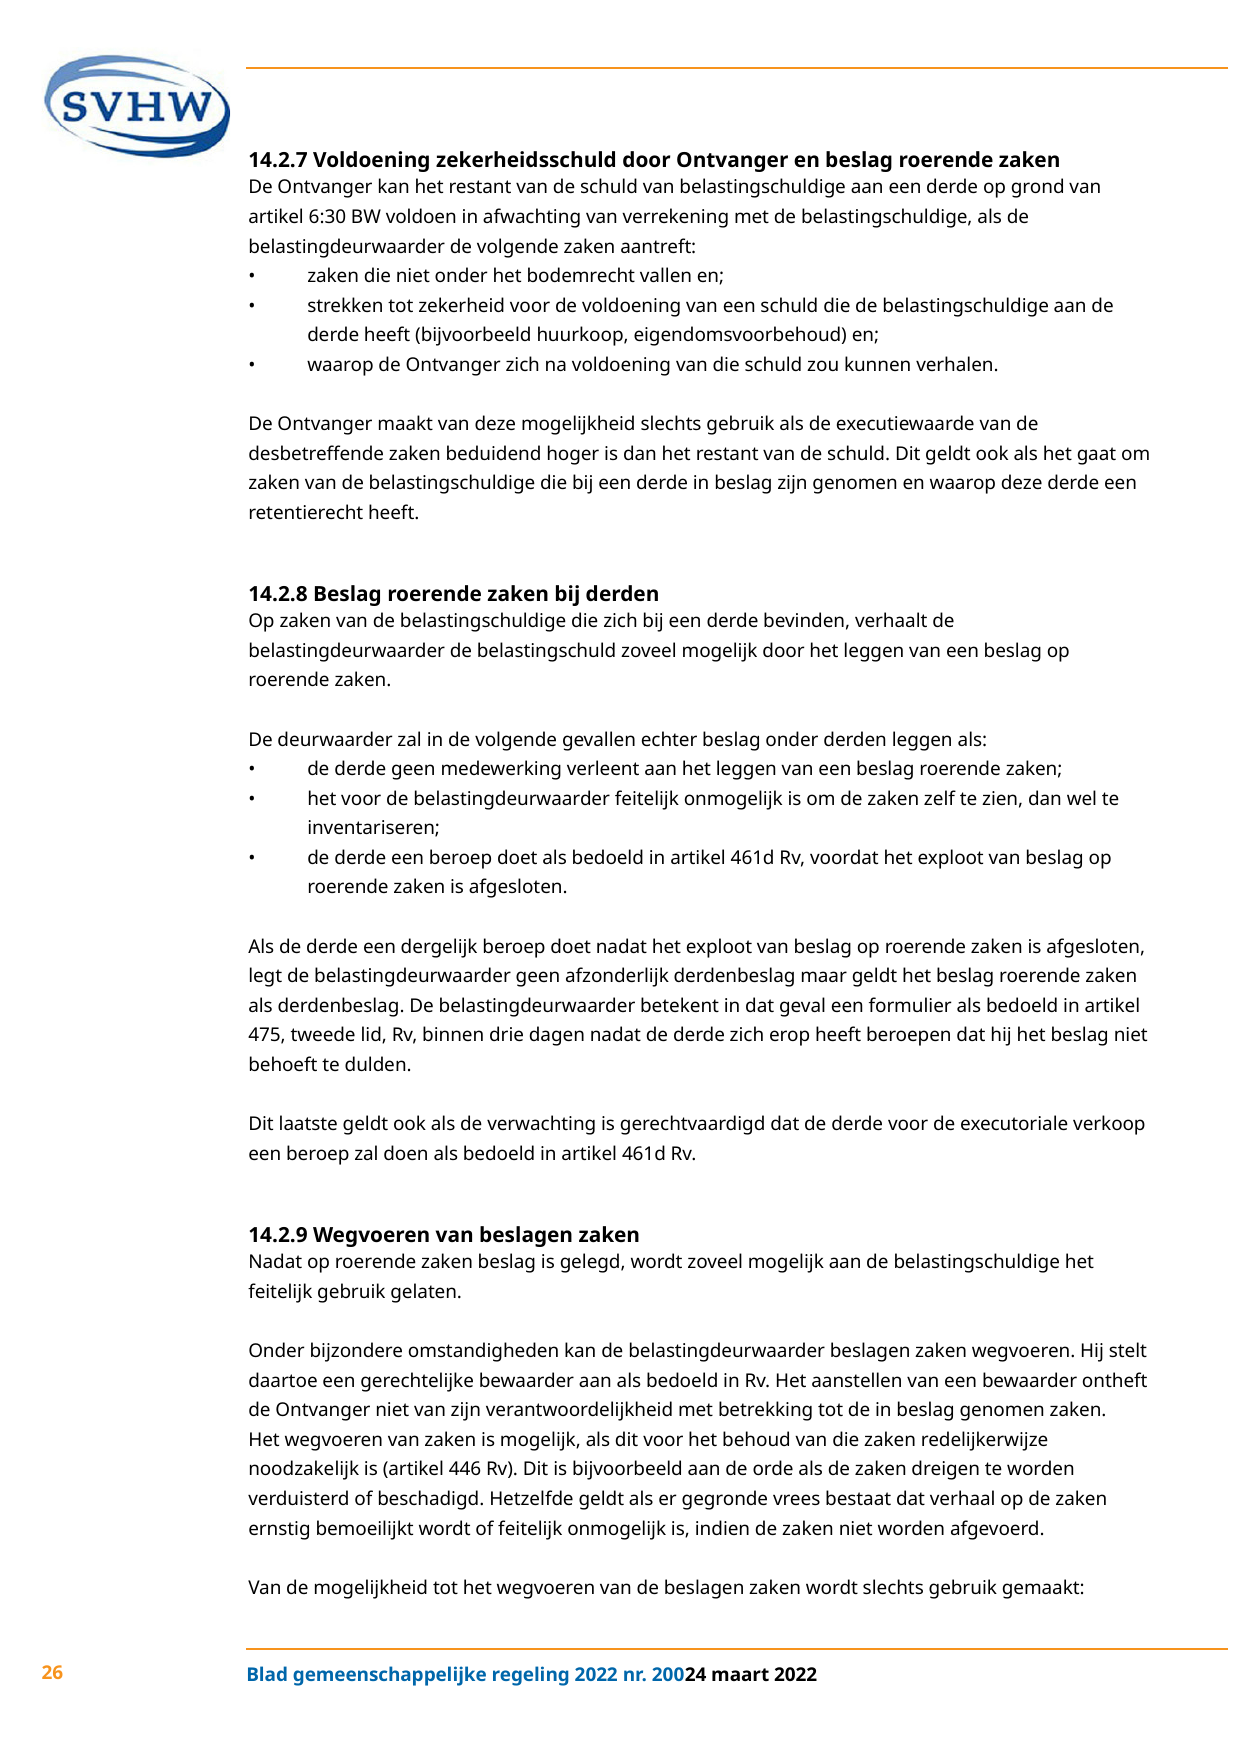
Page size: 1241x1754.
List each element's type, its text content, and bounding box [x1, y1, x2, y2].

text Onder bijzondere omstandigheden kan de belastingdeurwaarder beslagen zaken wegvoeren. Hij stelt daartoe een gerechtelijke bewaarder aan als bedoeld in Rv. Het aanstellen van een bewaarder ontheft de Ontvanger niet van zijn verantwoordelijkheid met betrekking tot de in beslag genomen zaken. [248, 1337, 1152, 1422]
text Op zaken van de belastingschuldige die zich bij een derde bevinden, verhaalt de belastingdeurwaarder de belastingschuld zoveel mogelijk door het leggen van een beslag op roerende zaken. [248, 607, 1152, 692]
text Als de derde een dergelijk beroep doet nadat het exploot van beslag op roerende zaken is afgesloten, legt de belastingdeurwaarder geen afzonderlijk derdenbeslag maar geldt het beslag roerende zaken als derdenbeslag. De belastingdeurwaarder betekent in dat geval een formulier als bedoeld in artikel 475, tweede lid, Rv, binnen drie dagen nadat de derde zich erop heeft beroepen dat hij het beslag niet behoeft te dulden. [248, 933, 1152, 1077]
text Van de mogelijkheid tot het wegvoeren van de beslagen zaken wordt slechts gebruik gemaakt: [248, 1574, 1152, 1599]
text De Ontvanger kan het restant van de schuld van belastingschuldige aan een derde op grond van artikel 6:30 BW voldoen in afwachting van verrekening met de belastingschuldige, als de belastingdeurwaarder de volgende zaken aantreft: [248, 174, 1152, 258]
list de derde geen medewerking verleent aan het leggen van een beslag roerende zaken; [248, 755, 1152, 781]
text De Ontvanger maakt van deze mogelijkheid slechts gebruik als de executiewaarde van de desbetreffende zaken beduidend hoger is dan het restant van de schuld. Dit geldt ook als het gaat om zaken van de belastingschuldige die bij een derde in beslag zijn genomen en waarop deze derde een retentierecht heeft. [248, 410, 1152, 525]
text Nadat op roerende zaken beslag is gelegd, wordt zoveel mogelijk aan de belastingschuldige het feitelijk gebruik gelaten. [248, 1248, 1152, 1304]
list het voor de belastingdeurwaarder feitelijk onmogelijk is om de zaken zelf te zien, dan wel te inventariseren; [248, 785, 1152, 840]
text Het wegvoeren van zaken is mogelijk, als dit voor het behoud van die zaken redelijkerwijze noodzakelijk is (artikel 446 Rv). Dit is bijvoorbeeld aan de orde als de zaken dreigen te worden verduisterd of beschadigd. Hetzelfde geldt als er gegronde vrees bestaat dat verhaal op de zaken ernstig bemoeilijkt wordt of feitelijk onmogelijk is, indien de zaken niet worden afgevoerd. [248, 1426, 1152, 1540]
text De deurwaarder zal in de volgende gevallen echter beslag onder derden leggen als: [248, 726, 1152, 752]
text 14.2.7 Voldoening zekerheidsschuld door Ontvanger en beslag roerende zaken [248, 145, 1152, 174]
list strekken tot zekerheid voor de voldoening van een schuld die de belastingschuldige aan de derde heeft (bijvoorbeeld huurkoop, eigendomsvoorbehoud) en; [248, 292, 1152, 347]
picture [41, 47, 231, 172]
text Dit laatste geldt ook als de verwachting is gerechtvaardigd dat de derde voor de executoriale verkoop een beroep zal doen als bedoeld in artikel 461d Rv. [248, 1110, 1152, 1166]
text 14.2.9 Wegvoeren van beslagen zaken [248, 1220, 1152, 1248]
list zaken die niet onder het bodemrecht vallen en; [248, 262, 1152, 288]
list de derde een beroep doet als bedoeld in artikel 461d Rv, voordat het exploot van beslag op roerende zaken is afgesloten. [248, 844, 1152, 899]
list waarop de Ontvanger zich na voldoening van die schuld zou kunnen verhalen. [248, 351, 1152, 377]
text 14.2.8 Beslag roerende zaken bij derden [248, 579, 1152, 607]
